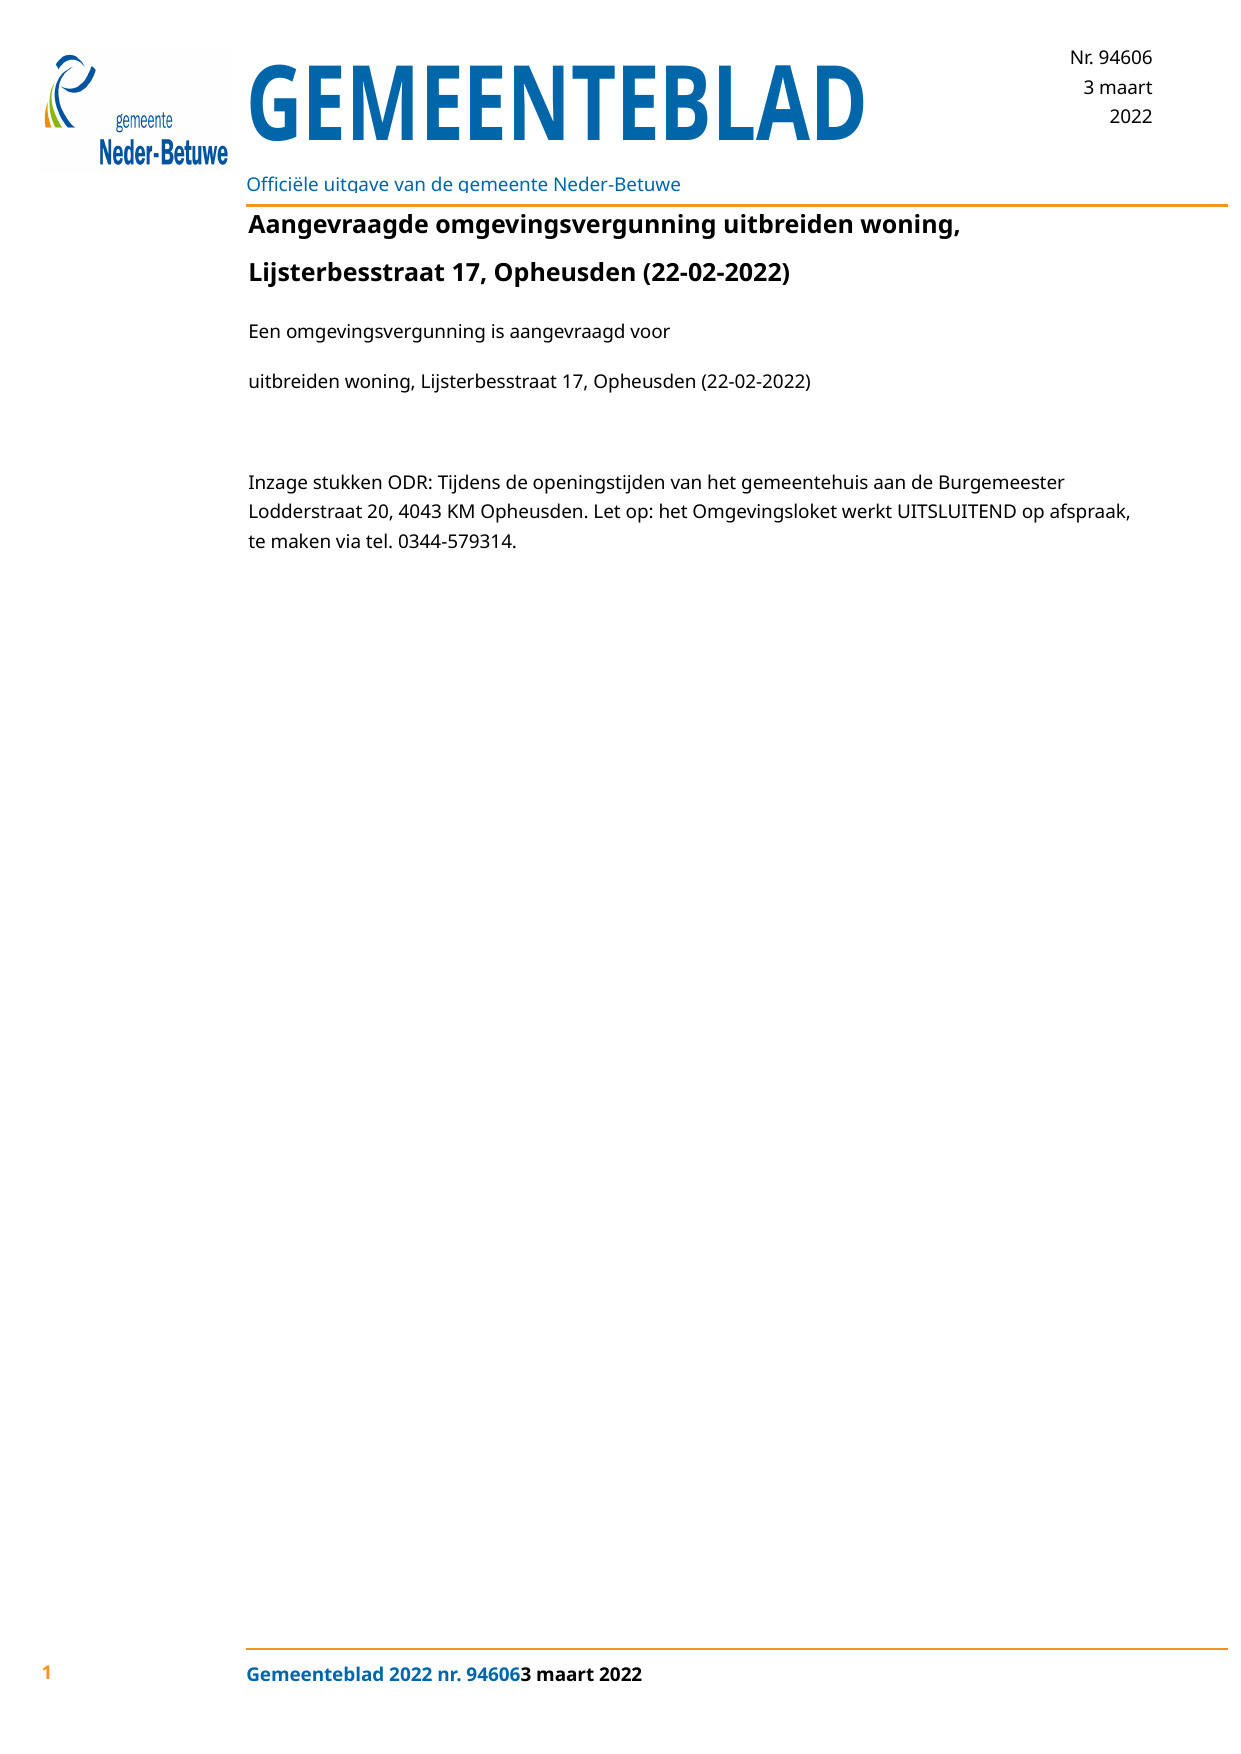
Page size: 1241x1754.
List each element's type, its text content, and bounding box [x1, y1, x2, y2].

picture [41, 47, 231, 172]
text Aangevraagde omgevingsvergunning uitbreiden woning, Lijsterbesstraat 17, Opheusden (22-02-2022) [248, 207, 1152, 288]
text Een omgevingsvergunning is aangevraagd voor [248, 318, 1152, 344]
text uitbreiden woning, Lijsterbesstraat 17, Opheusden (22-02-2022) [248, 368, 1152, 394]
text Inzage stukken ODR: Tijdens de openingstijden van het gemeentehuis aan de Burgemeester Lodderstraat 20, 4043 KM Opheusden. Let op: het Omgevingsloket werkt UITSLUITEND op afspraak, te maken via tel. 0344-579314. [248, 469, 1152, 554]
